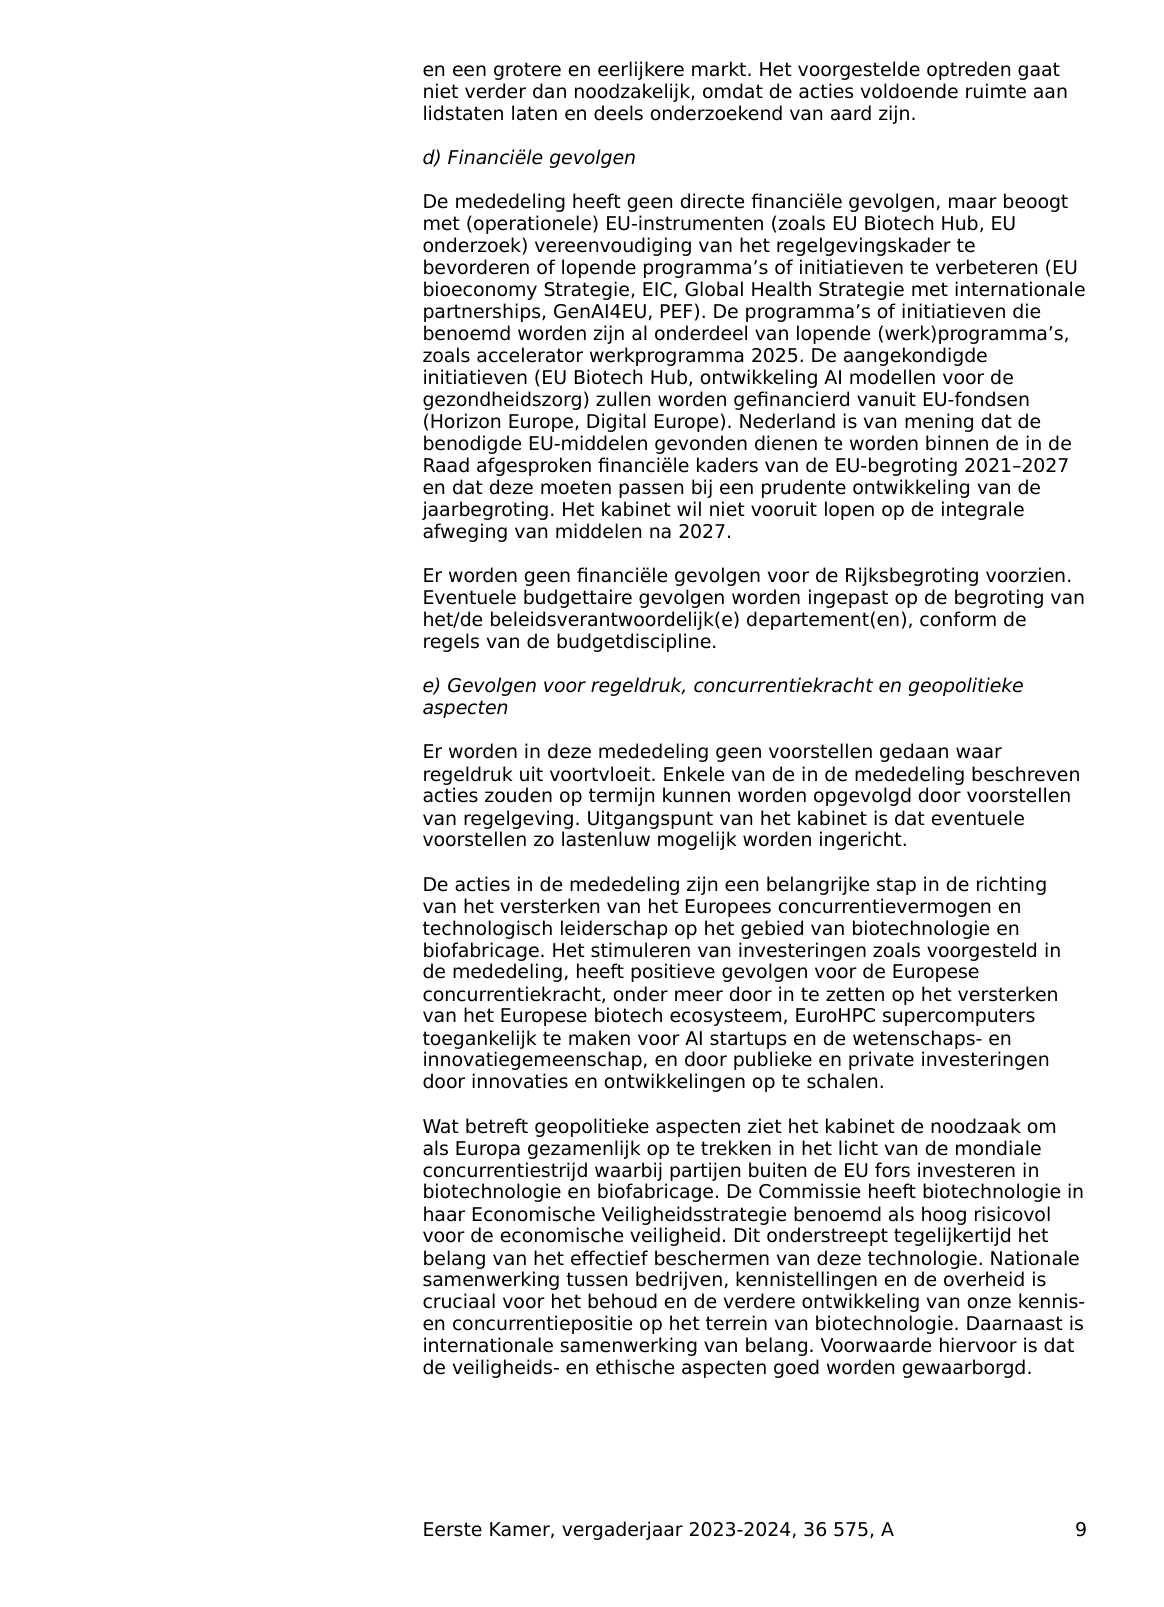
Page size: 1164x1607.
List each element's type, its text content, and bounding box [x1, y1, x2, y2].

subtitle d) Financiële gevolgen [422, 147, 1087, 169]
text De mededeling heeft geen directe financiële gevolgen, maar beoogt met (operationele) EU-instrumenten (zoals EU Biotech Hub, EU onderzoek) vereenvoudiging van het regelgevingskader te bevorderen of lopende programma’s of initiatieven te verbeteren (EU bioeconomy Strategie, EIC, Global Health Strategie met internationale partnerships, GenAI4EU, PEF). De programma’s of initiatieven die benoemd worden zijn al onderdeel van lopende (werk)programma’s, zoals accelerator werkprogramma 2025. De aangekondigde initiatieven (EU Biotech Hub, ontwikkeling AI modellen voor de gezondheidszorg) zullen worden gefinancierd vanuit EU-fondsen (Horizon Europe, Digital Europe). Nederland is van mening dat de benodigde EU-middelen gevonden dienen te worden binnen de in de Raad afgesproken financiële kaders van de EU-begroting 2021–2027 en dat deze moeten passen bij een prudente ontwikkeling van de jaarbegroting. Het kabinet wil niet vooruit lopen op de integrale afweging van middelen na 2027. [422, 191, 1087, 543]
text en een grotere en eerlijkere markt. Het voorgestelde optreden gaat niet verder dan noodzakelijk, omdat de acties voldoende ruimte aan lidstaten laten en deels onderzoekend van aard zijn. [422, 59, 1087, 125]
text Er worden in deze mededeling geen voorstellen gedaan waar regeldruk uit voortvloeit. Enkele van de in de mededeling beschreven acties zouden op termijn kunnen worden opgevolgd door voorstellen van regelgeving. Uitgangspunt van het kabinet is dat eventuele voorstellen zo lastenluw mogelijk worden ingericht. [422, 741, 1087, 851]
text Wat betreft geopolitieke aspecten ziet het kabinet de noodzaak om als Europa gezamenlijk op te trekken in het licht van de mondiale concurrentiestrijd waarbij partijen buiten de EU fors investeren in biotechnologie en biofabricage. De Commissie heeft biotechnologie in haar Economische Veiligheidsstrategie benoemd als hoog risicovol voor de economische veiligheid. Dit onderstreept tegelijkertijd het belang van het effectief beschermen van deze technologie. Nationale samenwerking tussen bedrijven, kennistellingen en de overheid is cruciaal voor het behoud en de verdere ontwikkeling van onze kennis- en concurrentiepositie op het terrein van biotechnologie. Daarnaast is internationale samenwerking van belang. Voorwaarde hiervoor is dat de veiligheids- en ethische aspecten goed worden gewaarborgd. [422, 1116, 1087, 1379]
text Er worden geen financiële gevolgen voor de Rijksbegroting voorzien. Eventuele budgettaire gevolgen worden ingepast op de begroting van het/de beleidsverantwoordelijk(e) departement(en), conform de regels van de budgetdiscipline. [422, 565, 1087, 653]
subtitle e) Gevolgen voor regeldruk, concurrentiekracht en geopolitieke aspecten [422, 675, 1087, 719]
text De acties in de mededeling zijn een belangrijke stap in de richting van het versterken van het Europees concurrentievermogen en technologisch leiderschap op het gebied van biotechnologie en biofabricage. Het stimuleren van investeringen zoals voorgesteld in de mededeling, heeft positieve gevolgen voor de Europese concurrentiekracht, onder meer door in te zetten op het versterken van het Europese biotech ecosysteem, EuroHPC supercomputers toegankelijk te maken voor AI startups en de wetenschaps- en innovatiegemeenschap, en door publieke en private investeringen door innovaties en ontwikkelingen op te schalen. [422, 873, 1087, 1093]
